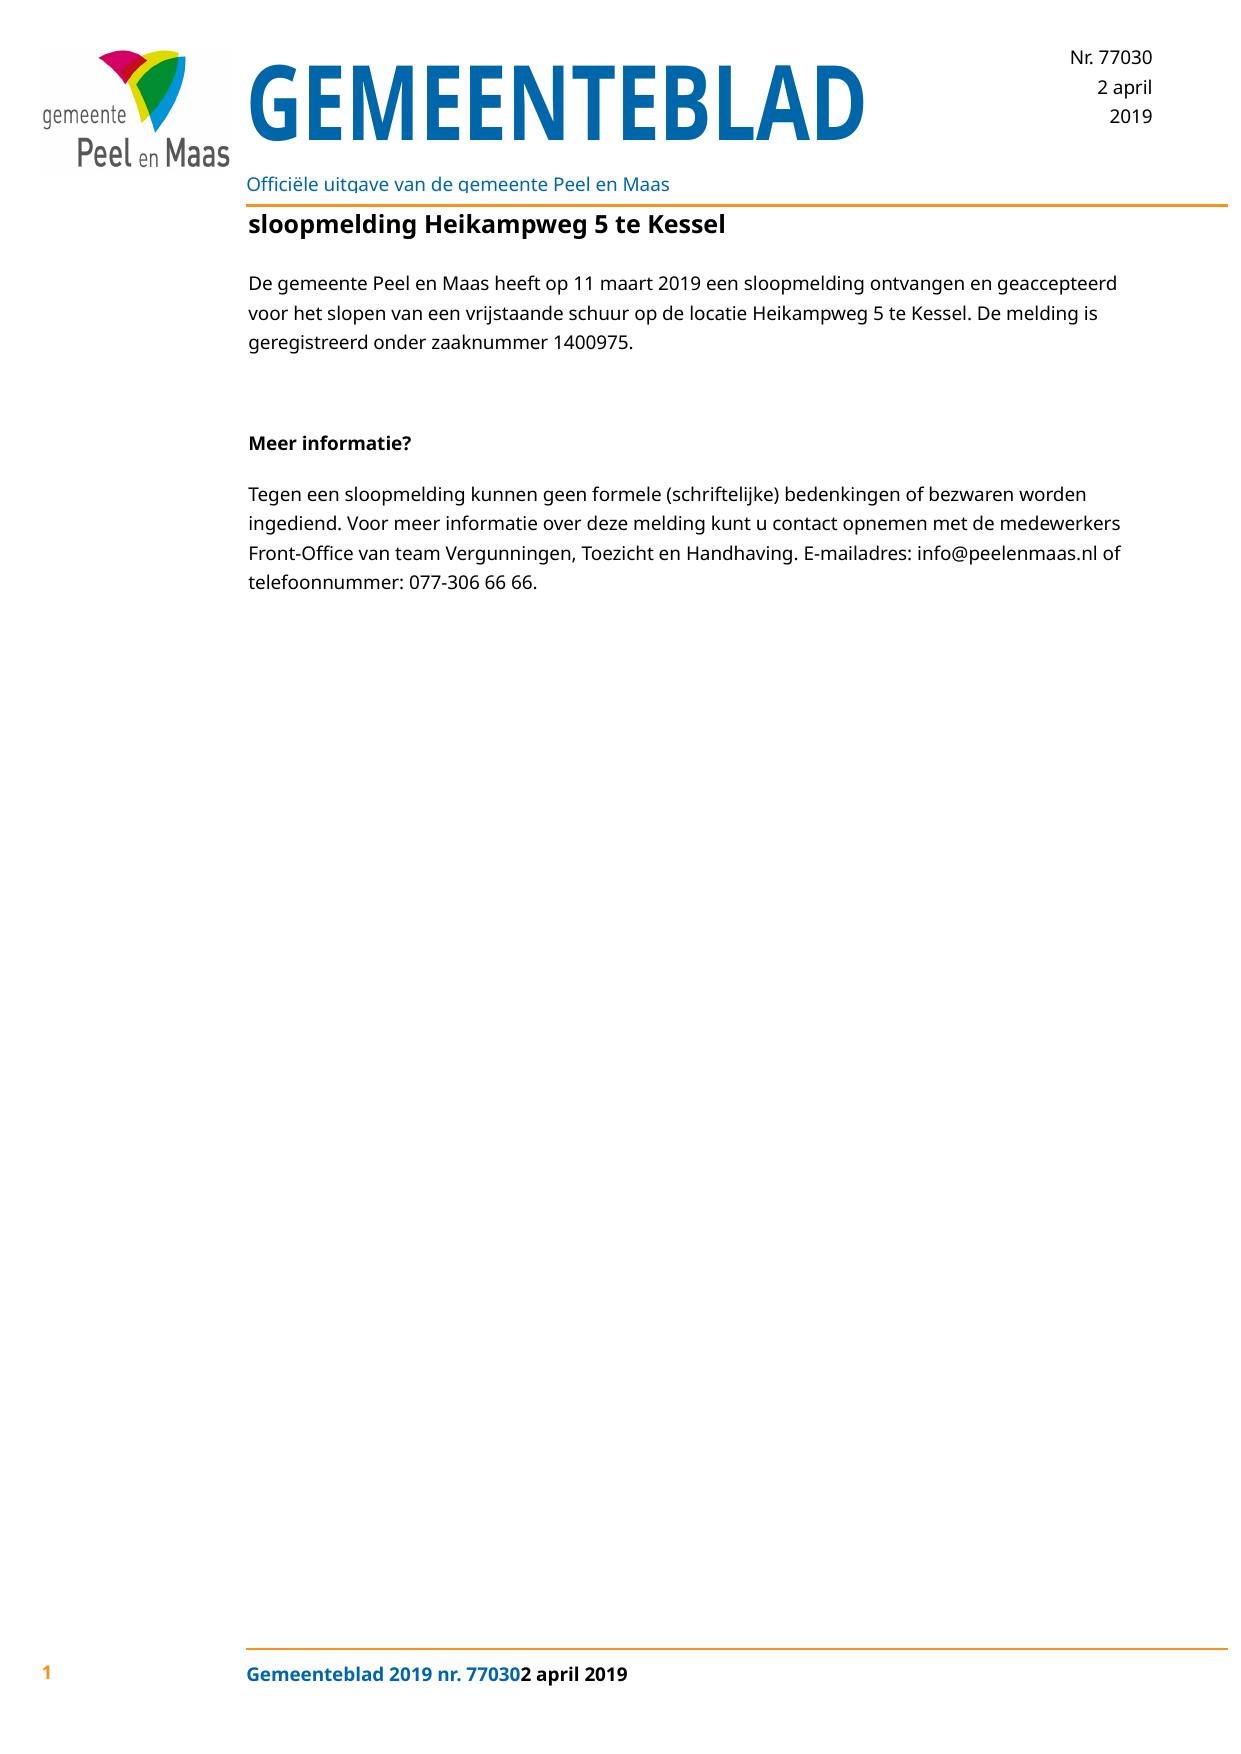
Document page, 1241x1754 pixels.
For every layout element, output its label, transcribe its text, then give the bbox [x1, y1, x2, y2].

text Meer informatie? [248, 430, 1152, 456]
picture [41, 47, 231, 172]
text Tegen een sloopmelding kunnen geen formele (schriftelijke) bedenkingen of bezwaren worden ingediend. Voor meer informatie over deze melding kunt u contact opnemen met de medewerkers Front-Office van team Vergunningen, Toezicht en Handhaving. E-mailadres: info@peelenmaas.nl of telefoonnummer: 077-306 66 66. [248, 481, 1152, 595]
text De gemeente Peel en Maas heeft op 11 maart 2019 een sloopmelding ontvangen en geaccepteerd voor het slopen van een vrijstaande schuur op de locatie Heikampweg 5 te Kessel. De melding is geregistreerd onder zaaknummer 1400975. [248, 270, 1152, 355]
text sloopmelding Heikampweg 5 te Kessel [248, 207, 1152, 241]
